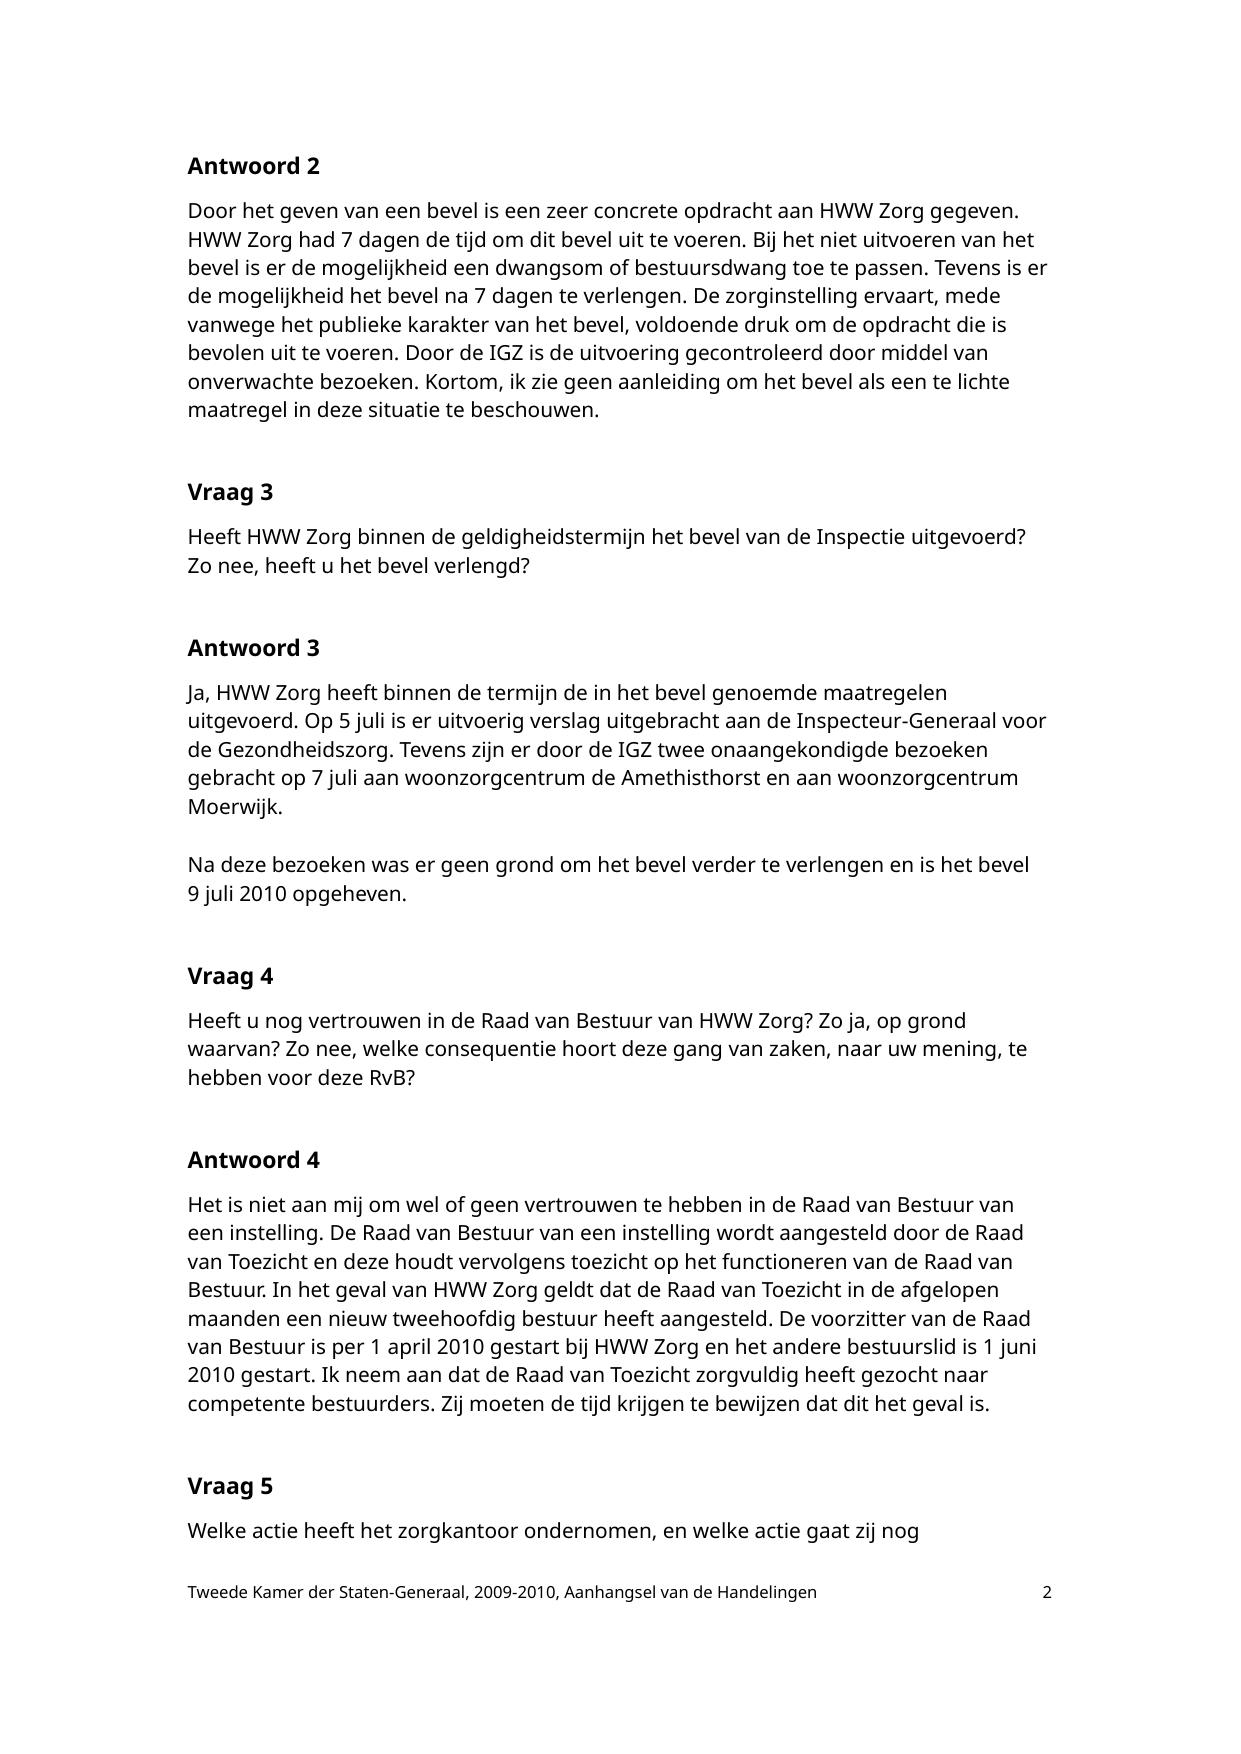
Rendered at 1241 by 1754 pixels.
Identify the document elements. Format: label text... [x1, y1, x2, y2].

text Heeft u nog vertrouwen in de Raad van Bestuur van HWW Zorg? Zo ja, op grond waarvan? Zo nee, welke consequentie hoort deze gang van zaken, naar uw mening, te hebben voor deze RvB? [187, 1006, 1053, 1091]
text Welke actie heeft het zorgkantoor ondernomen, en welke actie gaat zij nog [187, 1516, 1053, 1545]
subtitle Vraag 5 [187, 1470, 1053, 1501]
text Het is niet aan mij om wel of geen vertrouwen te hebben in de Raad van Bestuur van een instelling. De Raad van Bestuur van een instelling wordt aangesteld door de Raad van Toezicht en deze houdt vervolgens toezicht op het functioneren van de Raad van Bestuur. In het geval van HWW Zorg geldt dat de Raad van Toezicht in de afgelopen maanden een nieuw tweehoofdig bestuur heeft aangesteld. De voorzitter van de Raad van Bestuur is per 1 april 2010 gestart bij HWW Zorg en het andere bestuurslid is 1 juni 2010 gestart. Ik neem aan dat de Raad van Toezicht zorgvuldig heeft gezocht naar competente bestuurders. Zij moeten de tijd krijgen te bewijzen dat dit het geval is. [187, 1190, 1053, 1417]
subtitle Vraag 4 [187, 960, 1053, 991]
text Ja, HWW Zorg heeft binnen de termijn de in het bevel genoemde maatregelen uitgevoerd. Op 5 juli is er uitvoerig verslag uitgebracht aan de Inspecteur-Generaal voor de Gezondheidszorg. Tevens zijn er door de IGZ twee onaangekondigde bezoeken gebracht op 7 juli aan woonzorgcentrum de Amethisthorst en aan woonzorgcentrum Moerwijk. [187, 678, 1053, 820]
subtitle Vraag 3 [187, 476, 1053, 507]
text Na deze bezoeken was er geen grond om het bevel verder te verlengen en is het bevel 9 juli 2010 opgeheven. [187, 850, 1053, 907]
text Door het geven van een bevel is een zeer concrete opdracht aan HWW Zorg gegeven. HWW Zorg had 7 dagen de tijd om dit bevel uit te voeren. Bij het niet uitvoeren van het bevel is er de mogelijkheid een dwangsom of bestuursdwang toe te passen. Tevens is er de mogelijkheid het bevel na 7 dagen te verlengen. De zorginstelling ervaart, mede vanwege het publieke karakter van het bevel, voldoende druk om de opdracht die is bevolen uit te voeren. Door de IGZ is de uitvoering gecontroleerd door middel van onverwachte bezoeken. Kortom, ik zie geen aanleiding om het bevel als een te lichte maatregel in deze situatie te beschouwen. [187, 196, 1053, 424]
subtitle Antwoord 3 [187, 632, 1053, 663]
subtitle Antwoord 4 [187, 1144, 1053, 1175]
subtitle Antwoord 2 [187, 150, 1053, 181]
text Heeft HWW Zorg binnen de geldigheidstermijn het bevel van de Inspectie uitgevoerd? Zo nee, heeft u het bevel verlengd? [187, 522, 1053, 579]
